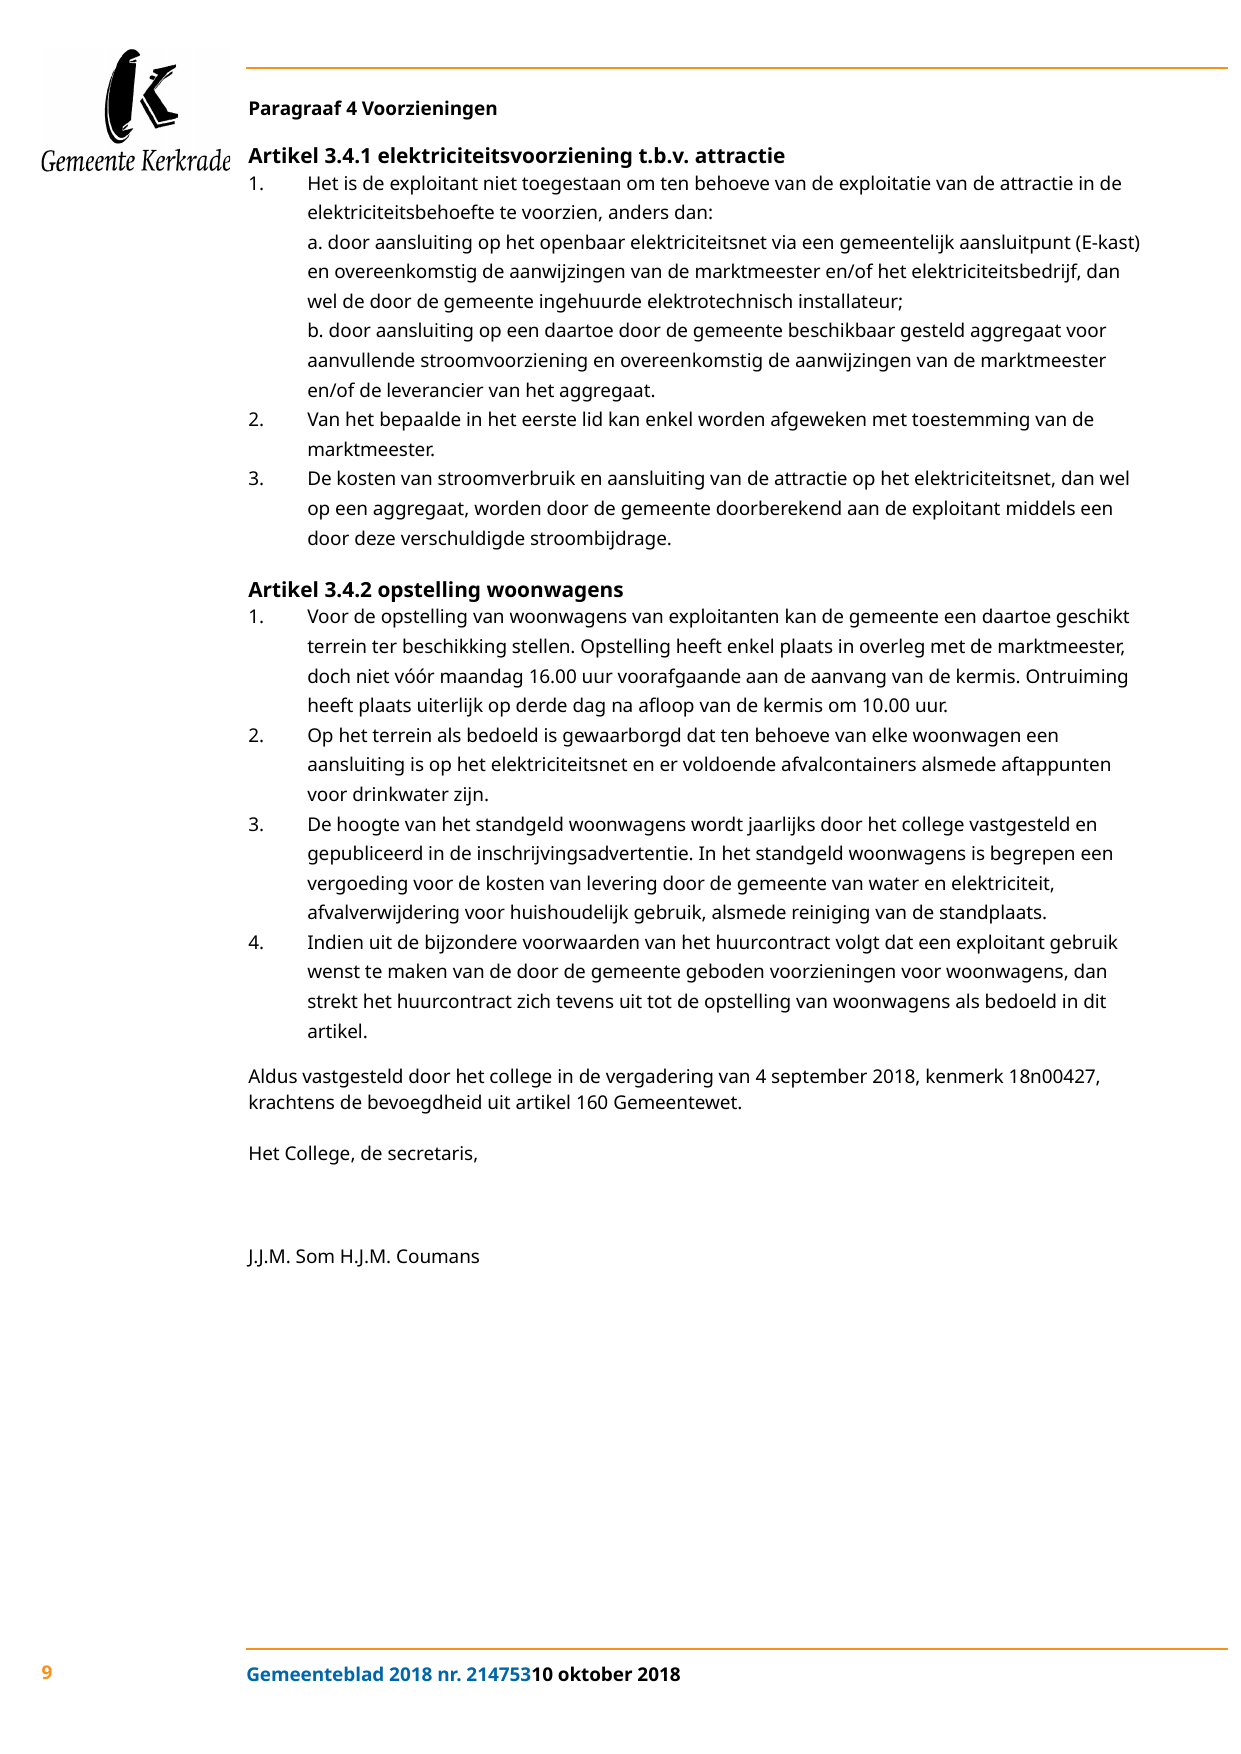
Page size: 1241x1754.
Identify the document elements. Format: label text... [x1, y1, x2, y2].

list Van het bepaalde in het eerste lid kan enkel worden afgeweken met toestemming van de marktmeester. [248, 406, 1152, 462]
list b. door aansluiting op een daartoe door de gemeente beschikbaar gesteld aggregaat voor aanvullende stroomvoorziening en overeenkomstig de aanwijzingen van de marktmeester en/of de leverancier van het aggregaat. [248, 318, 1152, 403]
picture [41, 47, 231, 172]
list Het is de exploitant niet toegestaan om ten behoeve van de exploitatie van de attractie in de elektriciteitsbehoefte te voorzien, anders dan: [248, 170, 1152, 225]
list Op het terrein als bedoeld is gewaarborgd dat ten behoeve van elke woonwagen een aansluiting is op het elektriciteitsnet en er voldoende afvalcontainers alsmede aftappunten voor drinkwater zijn. [248, 722, 1152, 807]
text J.J.M. Som H.J.M. Coumans [248, 1243, 1152, 1269]
list Voor de opstelling van woonwagens van exploitanten kan de gemeente een daartoe geschikt terrein ter beschikking stellen. Opstelling heeft enkel plaats in overleg met de marktmeester, doch niet vóór maandag 16.00 uur voorafgaande aan de aanvang van de kermis. Ontruiming heeft plaats uiterlijk op derde dag na afloop van de kermis om 10.00 uur. [248, 604, 1152, 718]
text Aldus vastgesteld door het college in de vergadering van 4 september 2018, kenmerk 18n00427, krachtens de bevoegdheid uit artikel 160 Gemeentewet. [248, 1063, 1152, 1115]
text Het College, de secretaris, [248, 1141, 1152, 1166]
list De hoogte van het standgeld woonwagens wordt jaarlijks door het college vastgesteld en gepubliceerd in de inschrijvingsadvertentie. In het standgeld woonwagens is begrepen een vergoeding voor de kosten van levering door de gemeente van water en elektriciteit, afvalverwijdering voor huishoudelijk gebruik, alsmede reiniging van de standplaats. [248, 811, 1152, 925]
text Artikel 3.4.2 opstelling woonwagens [248, 575, 1152, 604]
text Artikel 3.4.1 elektriciteitsvoorziening t.b.v. attractie [248, 141, 1152, 170]
list Indien uit de bijzondere voorwaarden van het huurcontract volgt dat een exploitant gebruik wenst te maken van de door de gemeente geboden voorzieningen voor woonwagens, dan strekt het huurcontract zich tevens uit tot de opstelling van woonwagens als bedoeld in dit artikel. [248, 929, 1152, 1043]
text Paragraaf 4 Voorzieningen [248, 95, 1152, 121]
list De kosten van stroomverbruik en aansluiting van de attractie op het elektriciteitsnet, dan wel op een aggregaat, worden door de gemeente doorberekend aan de exploitant middels een door deze verschuldigde stroombijdrage. [248, 466, 1152, 551]
list a. door aansluiting op het openbaar elektriciteitsnet via een gemeentelijk aansluitpunt (E-kast) en overeenkomstig de aanwijzingen van de marktmeester en/of het elektriciteitsbedrijf, dan wel de door de gemeente ingehuurde elektrotechnisch installateur; [248, 229, 1152, 314]
